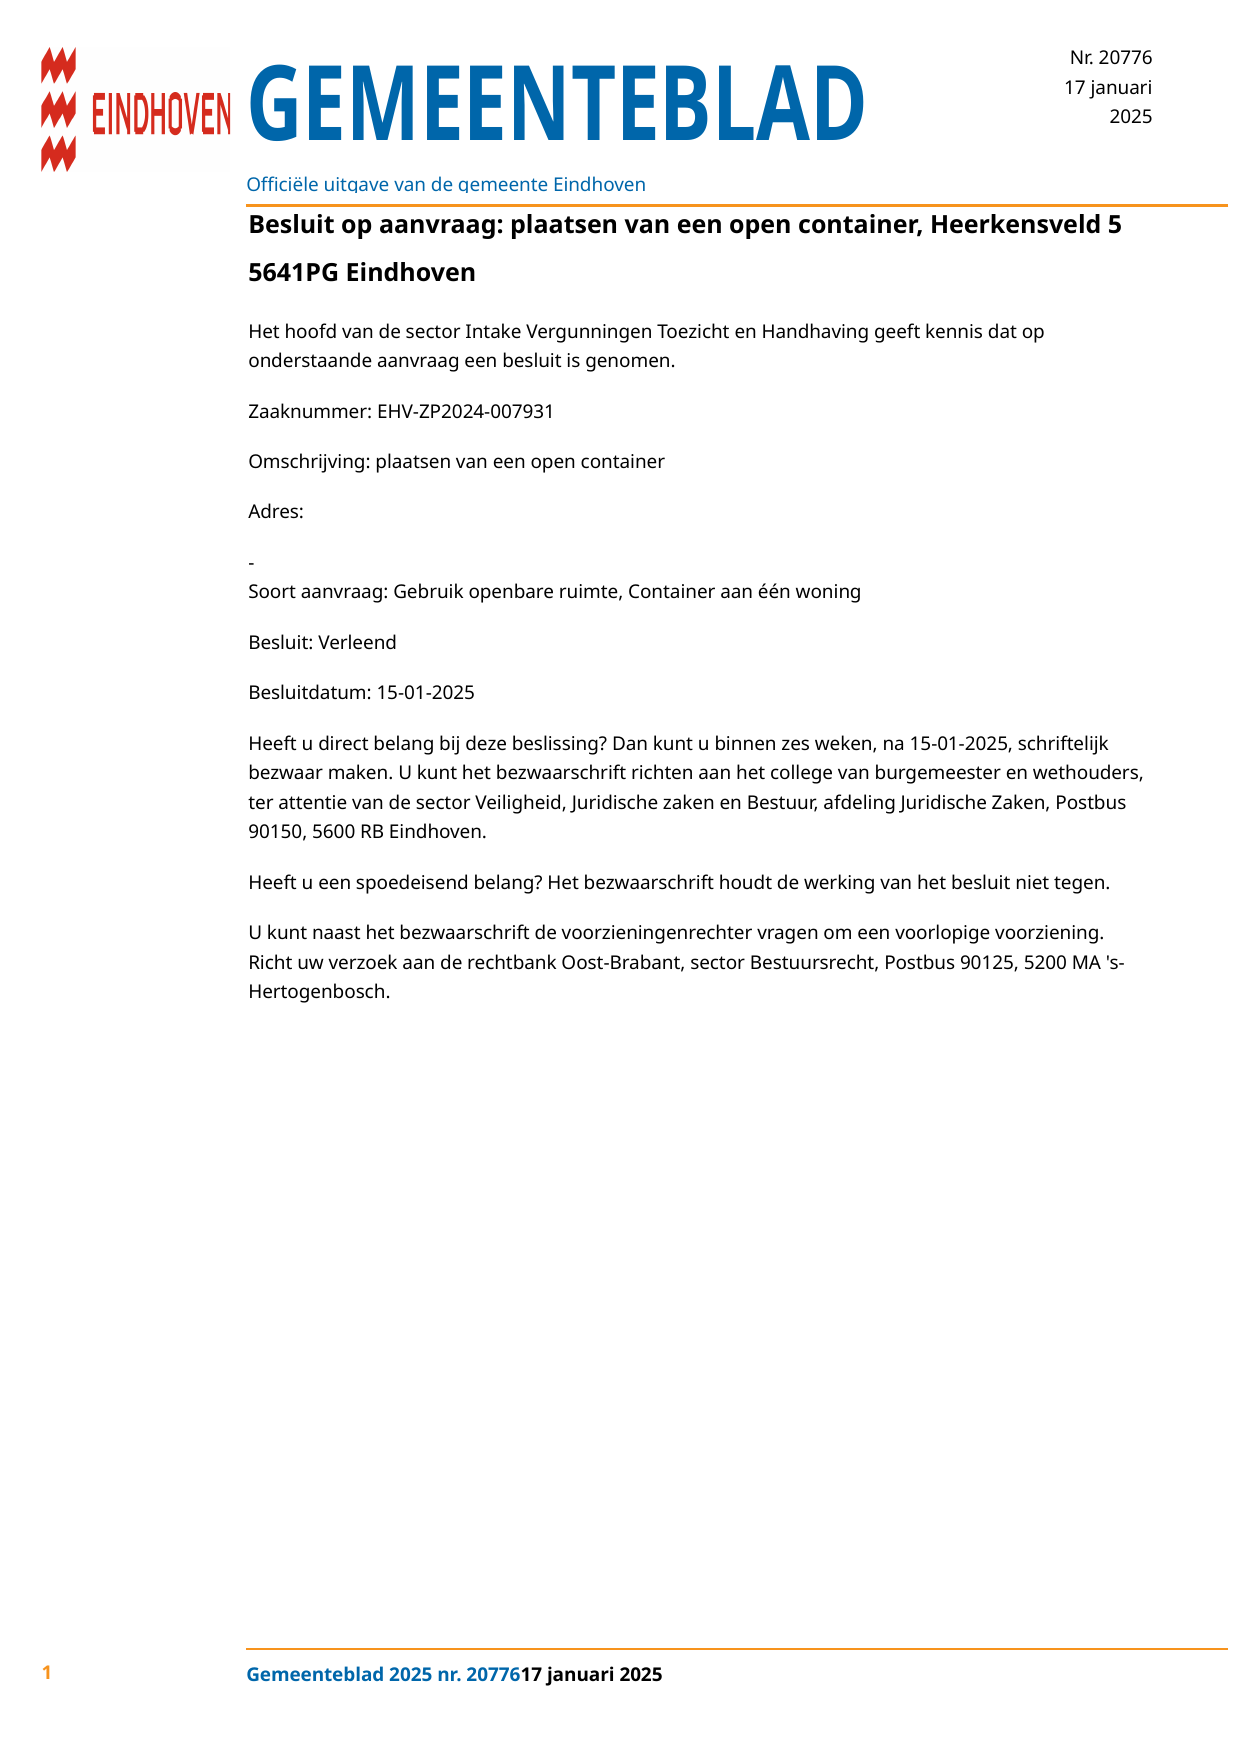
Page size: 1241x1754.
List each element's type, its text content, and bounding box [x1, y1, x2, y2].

text Het hoofd van de sector Intake Vergunningen Toezicht en Handhaving geeft kennis dat op onderstaande aanvraag een besluit is genomen. [248, 318, 1152, 373]
text Besluit: Verleend [248, 629, 1152, 655]
text Heeft u een spoedeisend belang? Het bezwaarschrift houdt de werking van het besluit niet tegen. [248, 869, 1152, 895]
text Besluit op aanvraag: plaatsen van een open container, Heerkensveld 5 5641PG Eindhoven [248, 207, 1152, 288]
text Omschrijving: plaatsen van een open container [248, 448, 1152, 474]
text Soort aanvraag: Gebruik openbare ruimte, Container aan één woning [248, 579, 1152, 604]
text Zaaknummer: EHV-ZP2024-007931 [248, 398, 1152, 424]
text Adres: [248, 499, 1152, 524]
text Heeft u direct belang bij deze beslissing? Dan kunt u binnen zes weken, na 15-01-2025, schriftelijk bezwaar maken. U kunt het bezwaarschrift richten aan het college van burgemeester en wethouders, ter attentie van de sector Veiligheid, Juridische zaken en Bestuur, afdeling Juridische Zaken, Postbus 90150, 5600 RB Eindhoven. [248, 730, 1152, 844]
picture [41, 47, 231, 172]
text U kunt naast het bezwaarschrift de voorzieningenrechter vragen om een voorlopige voorziening. Richt uw verzoek aan de rechtbank Oost-Brabant, sector Bestuursrecht, Postbus 90125, 5200 MA 's-Hertogenbosch. [248, 919, 1152, 1004]
text Besluitdatum: 15-01-2025 [248, 679, 1152, 705]
